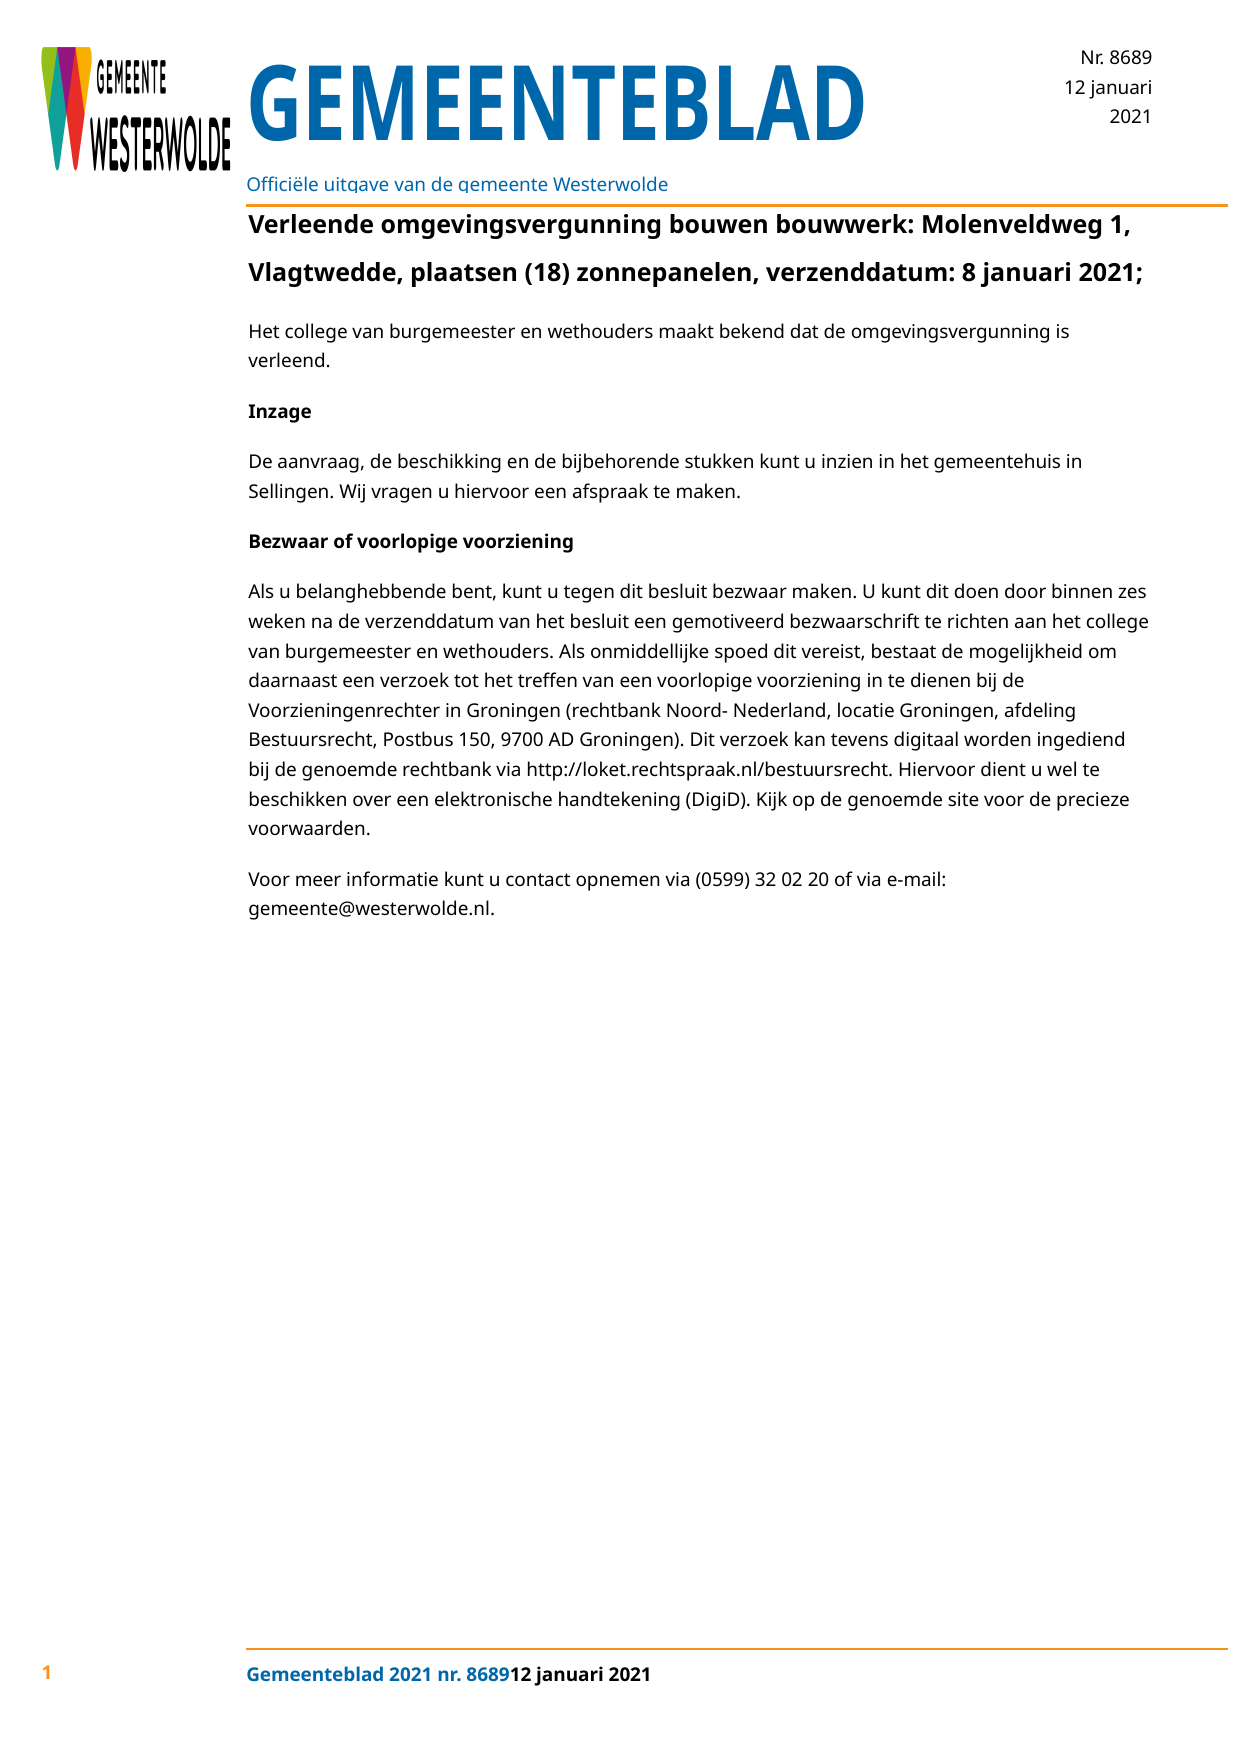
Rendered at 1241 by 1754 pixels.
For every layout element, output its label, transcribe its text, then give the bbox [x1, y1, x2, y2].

text Verleende omgevingsvergunning bouwen bouwwerk: Molenveldweg 1, Vlagtwedde, plaatsen (18) zonnepanelen, verzenddatum: 8 januari 2021; [248, 207, 1152, 288]
picture [41, 47, 231, 172]
text Inzage [248, 398, 1152, 424]
text Bezwaar of voorlopige voorziening [248, 528, 1152, 554]
text De aanvraag, de beschikking en de bijbehorende stukken kunt u inzien in het gemeentehuis in Sellingen. Wij vragen u hiervoor een afspraak te maken. [248, 448, 1152, 504]
text Het college van burgemeester en wethouders maakt bekend dat de omgevingsvergunning is verleend. [248, 318, 1152, 373]
text Voor meer informatie kunt u contact opnemen via (0599) 32 02 20 of via e-mail: gemeente@westerwolde.nl. [248, 866, 1152, 921]
text Als u belanghebbende bent, kunt u tegen dit besluit bezwaar maken. U kunt dit doen door binnen zes weken na de verzenddatum van het besluit een gemotiveerd bezwaarschrift te richten aan het college van burgemeester en wethouders. Als onmiddellijke spoed dit vereist, bestaat de mogelijkheid om daarnaast een verzoek tot het treffen van een voorlopige voorziening in te dienen bij de Voorzieningenrechter in Groningen (rechtbank Noord- Nederland, locatie Groningen, afdeling Bestuursrecht, Postbus 150, 9700 AD Groningen). Dit verzoek kan tevens digitaal worden ingediend bij de genoemde rechtbank via http://loket.rechtspraak.nl/bestuursrecht. Hiervoor dient u wel te beschikken over een elektronische handtekening (DigiD). Kijk op de genoemde site voor de precieze voorwaarden. [248, 579, 1152, 841]
